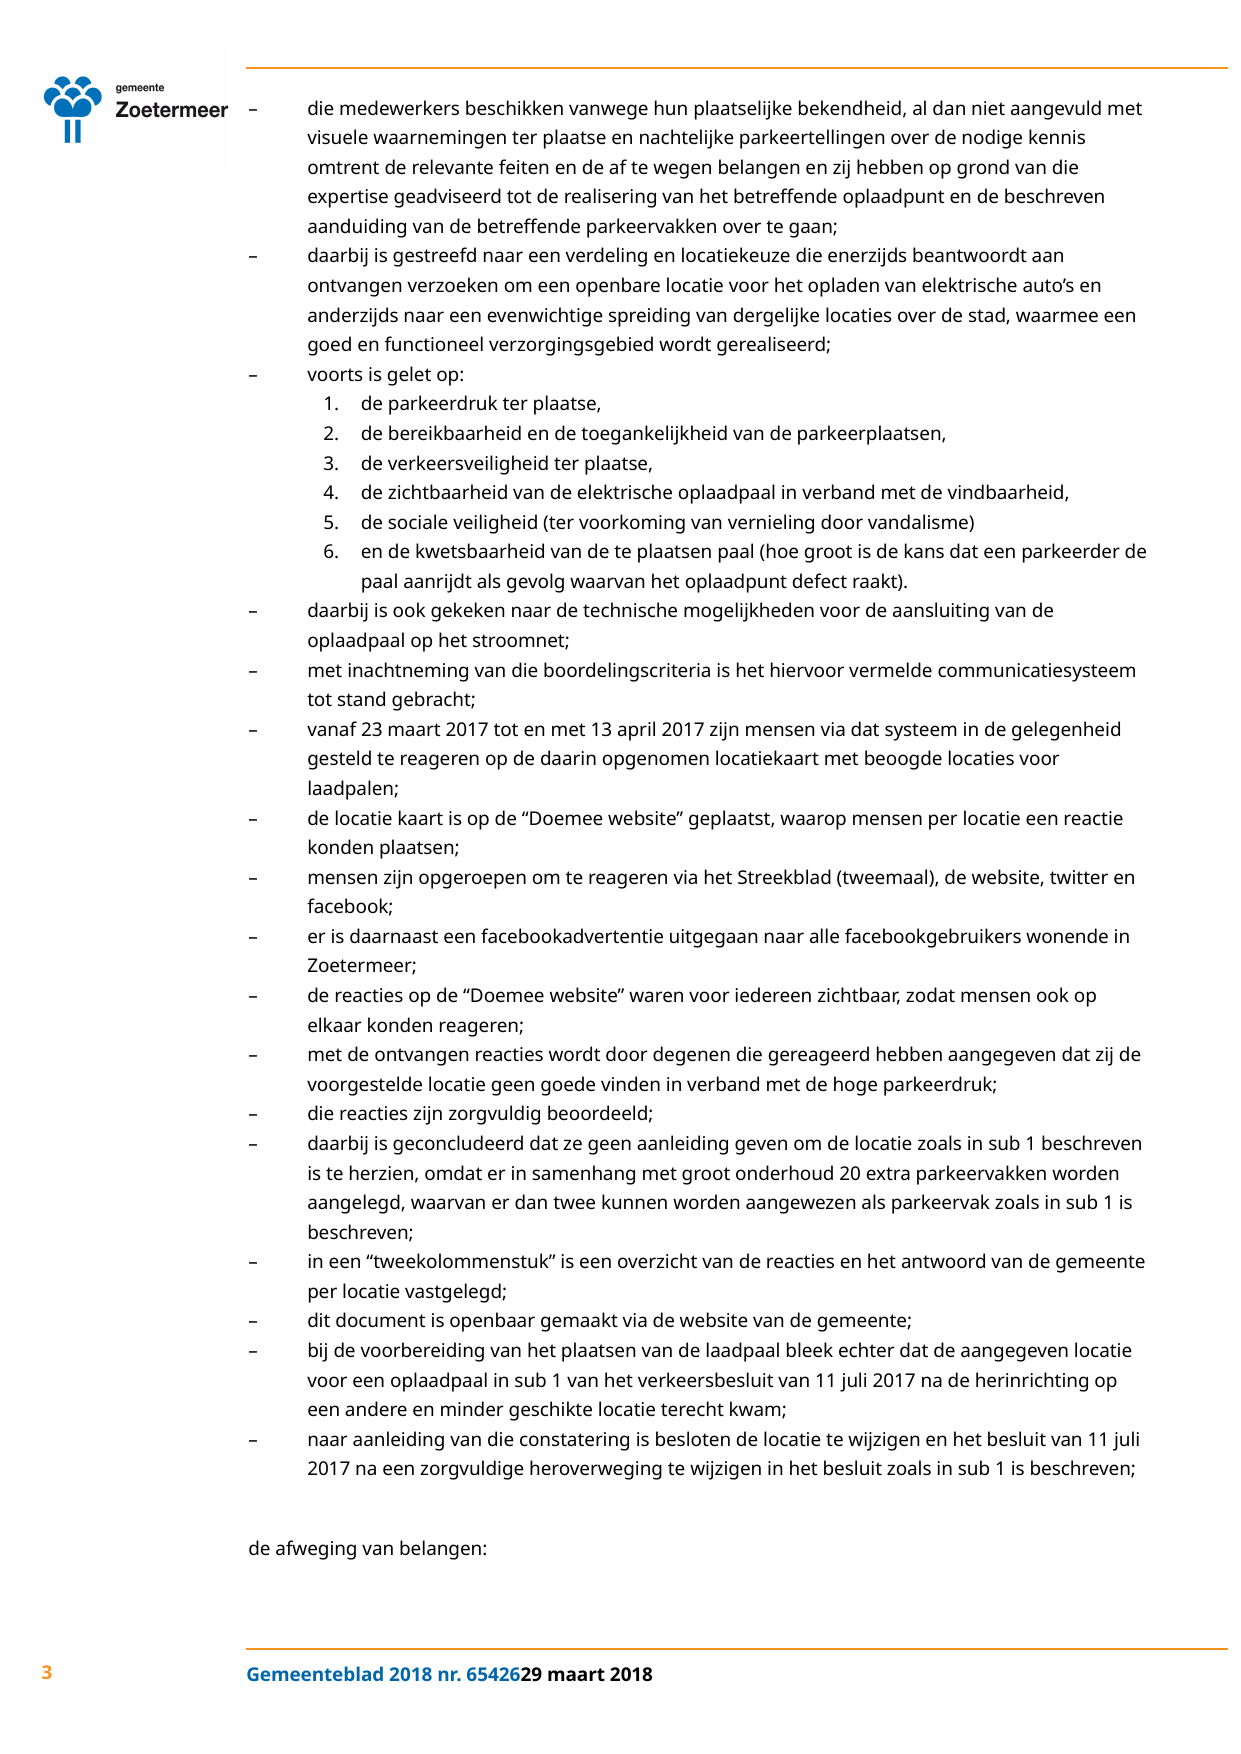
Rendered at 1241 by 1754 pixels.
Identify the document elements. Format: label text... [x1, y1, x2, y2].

list in een “tweekolommenstuk” is een overzicht van de reacties en het antwoord van de gemeente per locatie vastgelegd; [248, 1248, 1152, 1304]
list de reacties op de “Doemee website” waren voor iedereen zichtbaar, zodat mensen ook op elkaar konden reageren; [248, 982, 1152, 1038]
list daarbij is ook gekeken naar de technische mogelijkheden voor de aansluiting van de oplaadpaal op het stroomnet; [248, 598, 1152, 653]
list dit document is openbaar gemaakt via de website van de gemeente; [248, 1308, 1152, 1333]
list mensen zijn opgeroepen om te reageren via het Streekblad (tweemaal), de website, twitter en facebook; [248, 864, 1152, 919]
list de verkeersveiligheid ter plaatse, [323, 450, 1152, 476]
list vanaf 23 maart 2017 tot en met 13 april 2017 zijn mensen via dat systeem in de gelegenheid gesteld te reageren op de daarin opgenomen locatiekaart met beoogde locaties voor laadpalen; [248, 716, 1152, 801]
list er is daarnaast een facebookadvertentie uitgegaan naar alle facebookgebruikers wonende in Zoetermeer; [248, 923, 1152, 978]
list daarbij is gestreefd naar een verdeling en locatiekeuze die enerzijds beantwoordt aan ontvangen verzoeken om een openbare locatie voor het opladen van elektrische auto’s en anderzijds naar een evenwichtige spreiding van dergelijke locaties over de stad, waarmee een goed en functioneel verzorgingsgebied wordt gerealiseerd; [248, 243, 1152, 357]
list de parkeerdruk ter plaatse, [323, 391, 1152, 416]
list daarbij is geconcludeerd dat ze geen aanleiding geven om de locatie zoals in sub 1 beschreven is te herzien, omdat er in samenhang met groot onderhoud 20 extra parkeervakken worden aangelegd, waarvan er dan twee kunnen worden aangewezen als parkeervak zoals in sub 1 is beschreven; [248, 1130, 1152, 1245]
text de afweging van belangen: [248, 1536, 1152, 1561]
list de bereikbaarheid en de toegankelijkheid van de parkeerplaatsen, [323, 420, 1152, 446]
list de sociale veiligheid (ter voorkoming van vernieling door vandalisme) [323, 509, 1152, 535]
list bij de voorbereiding van het plaatsen van de laadpaal bleek echter dat de aangegeven locatie voor een oplaadpaal in sub 1 van het verkeersbesluit van 11 juli 2017 na de herinrichting op een andere en minder geschikte locatie terecht kwam; [248, 1337, 1152, 1422]
picture [41, 47, 231, 172]
list de locatie kaart is op de “Doemee website” geplaatst, waarop mensen per locatie een reactie konden plaatsen; [248, 805, 1152, 860]
list die medewerkers beschikken vanwege hun plaatselijke bekendheid, al dan niet aangevuld met visuele waarnemingen ter plaatse en nachtelijke parkeertellingen over de nodige kennis omtrent de relevante feiten en de af te wegen belangen en zij hebben op grond van die expertise geadviseerd tot de realisering van het betreffende oplaadpunt en de beschreven aanduiding van de betreffende parkeervakken over te gaan; [248, 95, 1152, 239]
list naar aanleiding van die constatering is besloten de locatie te wijzigen en het besluit van 11 juli 2017 na een zorgvuldige heroverweging te wijzigen in het besluit zoals in sub 1 is beschreven; [248, 1426, 1152, 1481]
list met de ontvangen reacties wordt door degenen die gereageerd hebben aangegeven dat zij de voorgestelde locatie geen goede vinden in verband met de hoge parkeerdruk; [248, 1041, 1152, 1097]
list voorts is gelet op: [248, 361, 1152, 387]
list die reacties zijn zorgvuldig beoordeeld; [248, 1101, 1152, 1126]
list de zichtbaarheid van de elektrische oplaadpaal in verband met de vindbaarheid, [323, 479, 1152, 505]
list met inachtneming van die boordelingscriteria is het hiervoor vermelde communicatiesysteem tot stand gebracht; [248, 657, 1152, 712]
list en de kwetsbaarheid van de te plaatsen paal (hoe groot is de kans dat een parkeerder de paal aanrijdt als gevolg waarvan het oplaadpunt defect raakt). [323, 538, 1152, 594]
